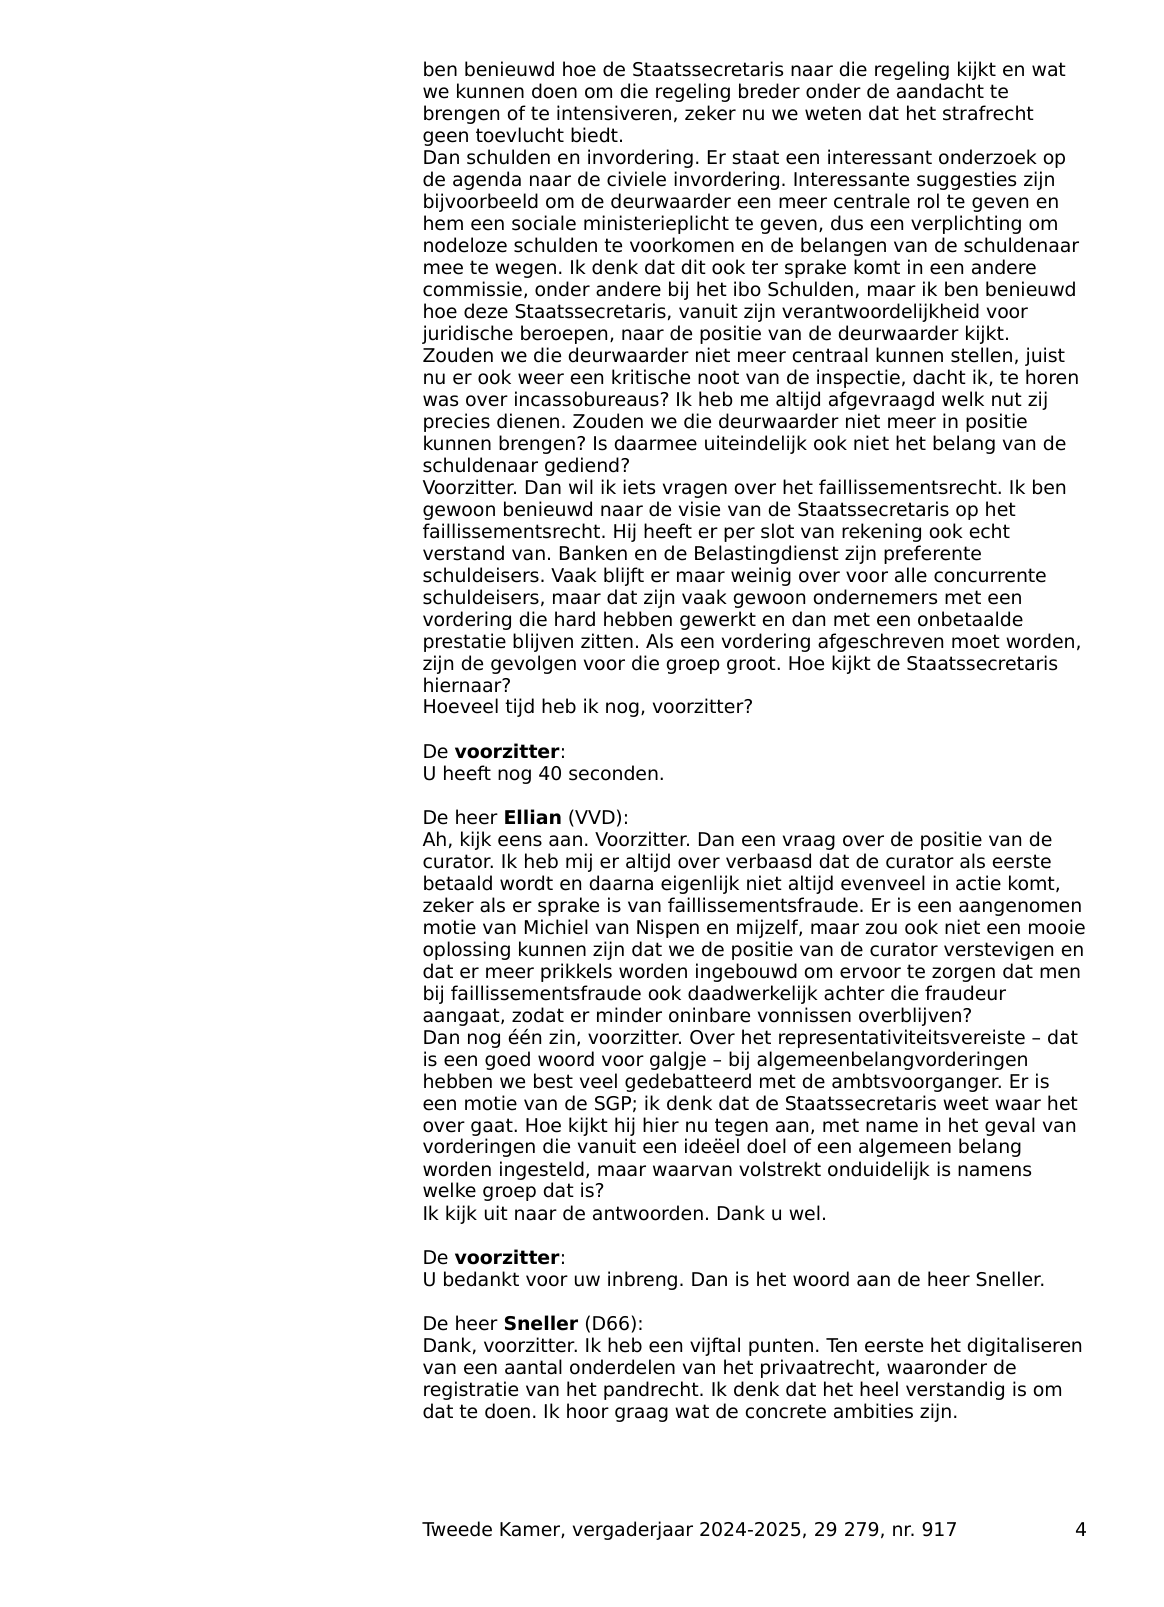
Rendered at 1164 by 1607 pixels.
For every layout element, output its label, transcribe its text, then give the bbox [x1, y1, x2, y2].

text Hoeveel tijd heb ik nog, voorzitter? [422, 696, 1087, 718]
text Voorzitter. Dan wil ik iets vragen over het faillissementsrecht. Ik ben gewoon benieuwd naar de visie van de Staatssecretaris op het faillissementsrecht. Hij heeft er per slot van rekening ook echt verstand van. Banken en de Belastingdienst zijn preferente schuldeisers. Vaak blijft er maar weinig over voor alle concurrente schuldeisers, maar dat zijn vaak gewoon ondernemers met een vordering die hard hebben gewerkt en dan met een onbetaalde prestatie blijven zitten. Als een vordering afgeschreven moet worden, zijn de gevolgen voor die groep groot. Hoe kijkt de Staatssecretaris hiernaar? [422, 477, 1087, 696]
text U heeft nog 40 seconden. [422, 763, 1087, 784]
text Ah, kijk eens aan. Voorzitter. Dan een vraag over de positie van de curator. Ik heb mij er altijd over verbaasd dat de curator als eerste betaald wordt en daarna eigenlijk niet altijd evenveel in actie komt, zeker als er sprake is van faillissementsfraude. Er is een aangenomen motie van Michiel van Nispen en mijzelf, maar zou ook niet een mooie oplossing kunnen zijn dat we de positie van de curator verstevigen en dat er meer prikkels worden ingebouwd om ervoor te zorgen dat men bij faillissementsfraude ook daadwerkelijk achter die fraudeur aangaat, zodat er minder oninbare vonnissen overblijven? [422, 829, 1087, 1027]
text De voorzitter: [422, 741, 1087, 763]
text ben benieuwd hoe de Staatssecretaris naar die regeling kijkt en wat we kunnen doen om die regeling breder onder de aandacht te brengen of te intensiveren, zeker nu we weten dat het strafrecht geen toevlucht biedt. [422, 59, 1087, 147]
text De heer Ellian (VVD): [422, 807, 1087, 829]
text De heer Sneller (D66): [422, 1313, 1087, 1335]
text Dan schulden en invordering. Er staat een interessant onderzoek op de agenda naar de civiele invordering. Interessante suggesties zijn bijvoorbeeld om de deurwaarder een meer centrale rol te geven en hem een sociale ministerieplicht te geven, dus een verplichting om nodeloze schulden te voorkomen en de belangen van de schuldenaar mee te wegen. Ik denk dat dit ook ter sprake komt in een andere commissie, onder andere bij het ibo Schulden, maar ik ben benieuwd hoe deze Staatssecretaris, vanuit zijn verantwoordelijkheid voor juridische beroepen, naar de positie van de deurwaarder kijkt. Zouden we die deurwaarder niet meer centraal kunnen stellen, juist nu er ook weer een kritische noot van de inspectie, dacht ik, te horen was over incassobureaus? Ik heb me altijd afgevraagd welk nut zij precies dienen. Zouden we die deurwaarder niet meer in positie kunnen brengen? Is daarmee uiteindelijk ook niet het belang van de schuldenaar gediend? [422, 147, 1087, 477]
text Dan nog één zin, voorzitter. Over het representativiteitsvereiste – dat is een goed woord voor galgje – bij algemeenbelangvorderingen hebben we best veel gedebatteerd met de ambtsvoorganger. Er is een motie van de SGP; ik denk dat de Staatssecretaris weet waar het over gaat. Hoe kijkt hij hier nu tegen aan, met name in het geval van vorderingen die vanuit een ideëel doel of een algemeen belang worden ingesteld, maar waarvan volstrekt onduidelijk is namens welke groep dat is? [422, 1027, 1087, 1202]
text U bedankt voor uw inbreng. Dan is het woord aan de heer Sneller. [422, 1268, 1087, 1291]
text De voorzitter: [422, 1247, 1087, 1268]
text Ik kijk uit naar de antwoorden. Dank u wel. [422, 1202, 1087, 1224]
text Dank, voorzitter. Ik heb een vijftal punten. Ten eerste het digitaliseren van een aantal onderdelen van het privaatrecht, waaronder de registratie van het pandrecht. Ik denk dat het heel verstandig is om dat te doen. Ik hoor graag wat de concrete ambities zijn. [422, 1335, 1087, 1423]
